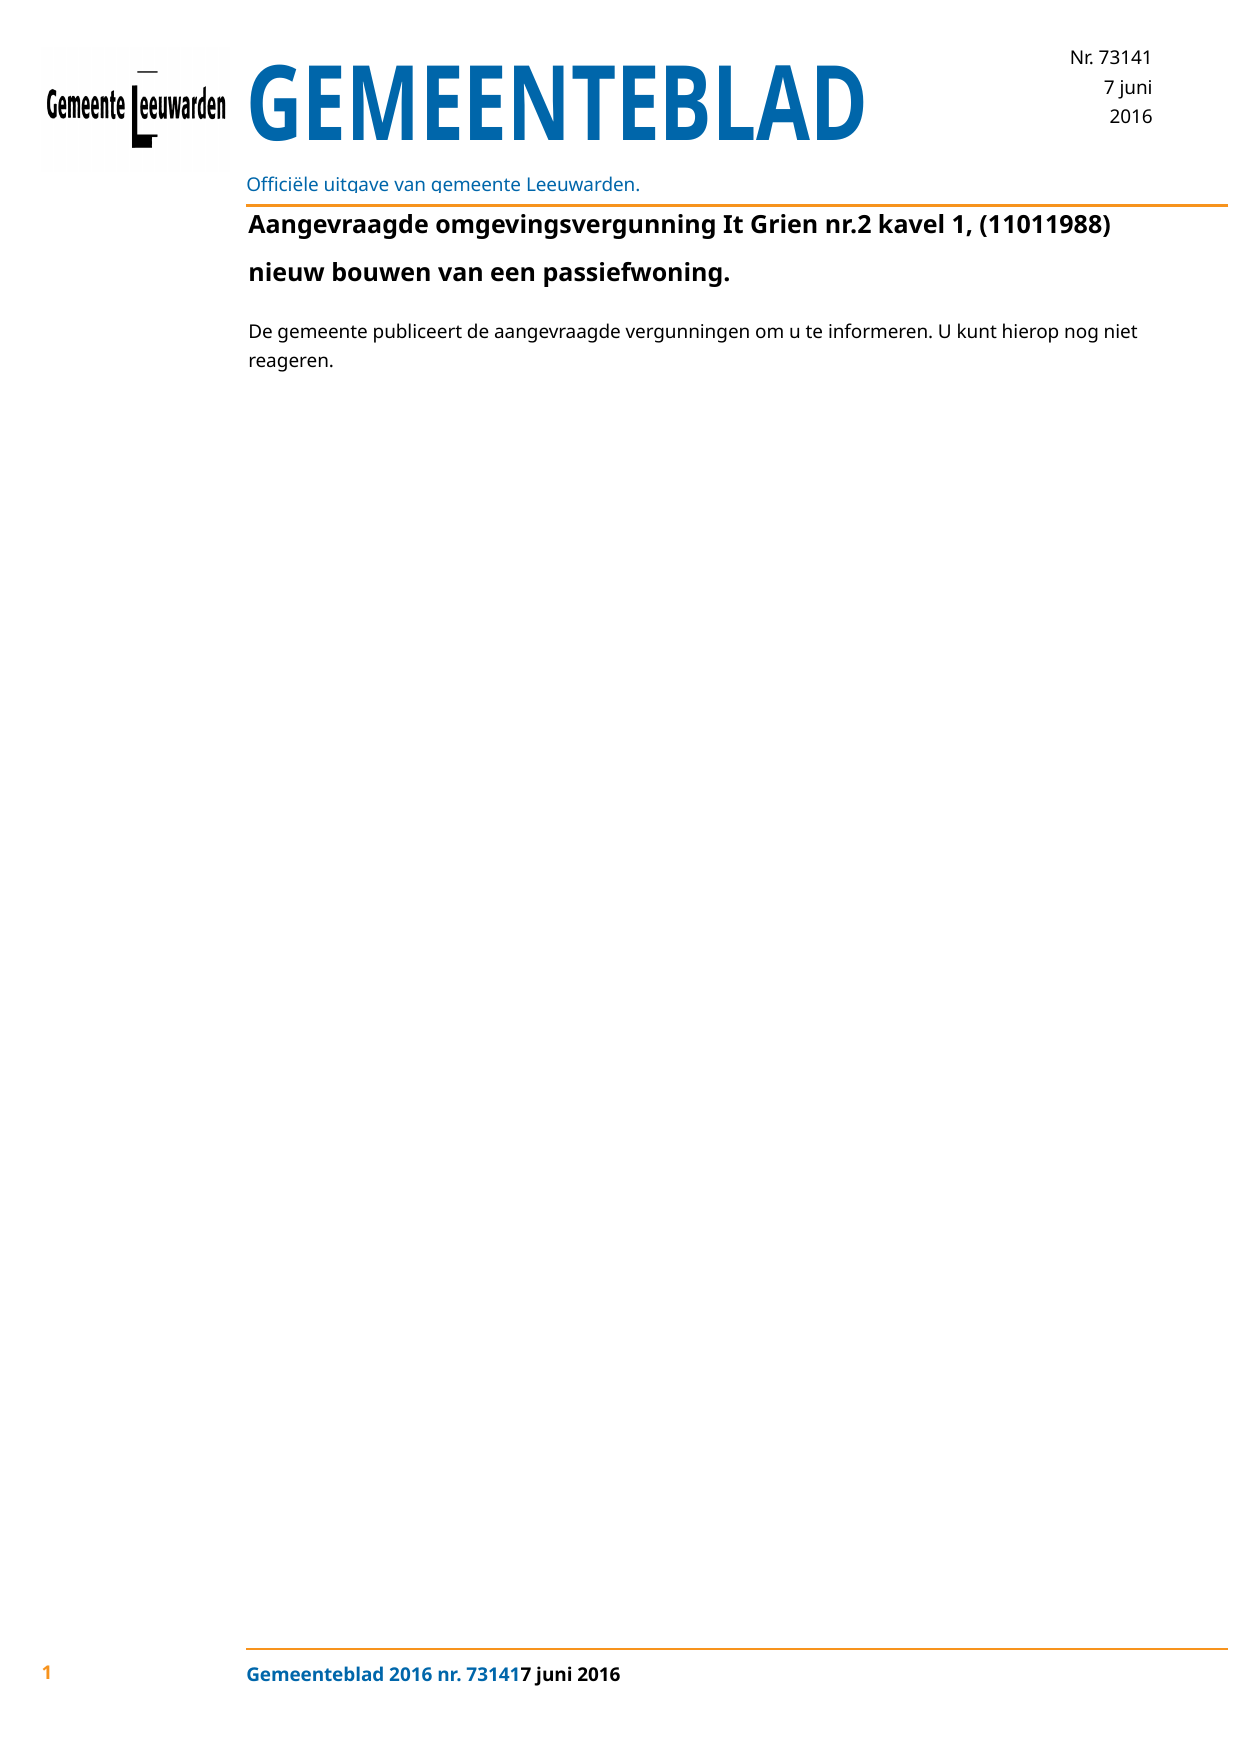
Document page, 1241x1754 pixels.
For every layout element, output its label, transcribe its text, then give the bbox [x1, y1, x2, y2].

text De gemeente publiceert de aangevraagde vergunningen om u te informeren. U kunt hierop nog niet reageren. [248, 318, 1152, 373]
text Aangevraagde omgevingsvergunning It Grien nr.2 kavel 1, (11011988) nieuw bouwen van een passiefwoning. [248, 207, 1152, 288]
picture [41, 47, 231, 172]
